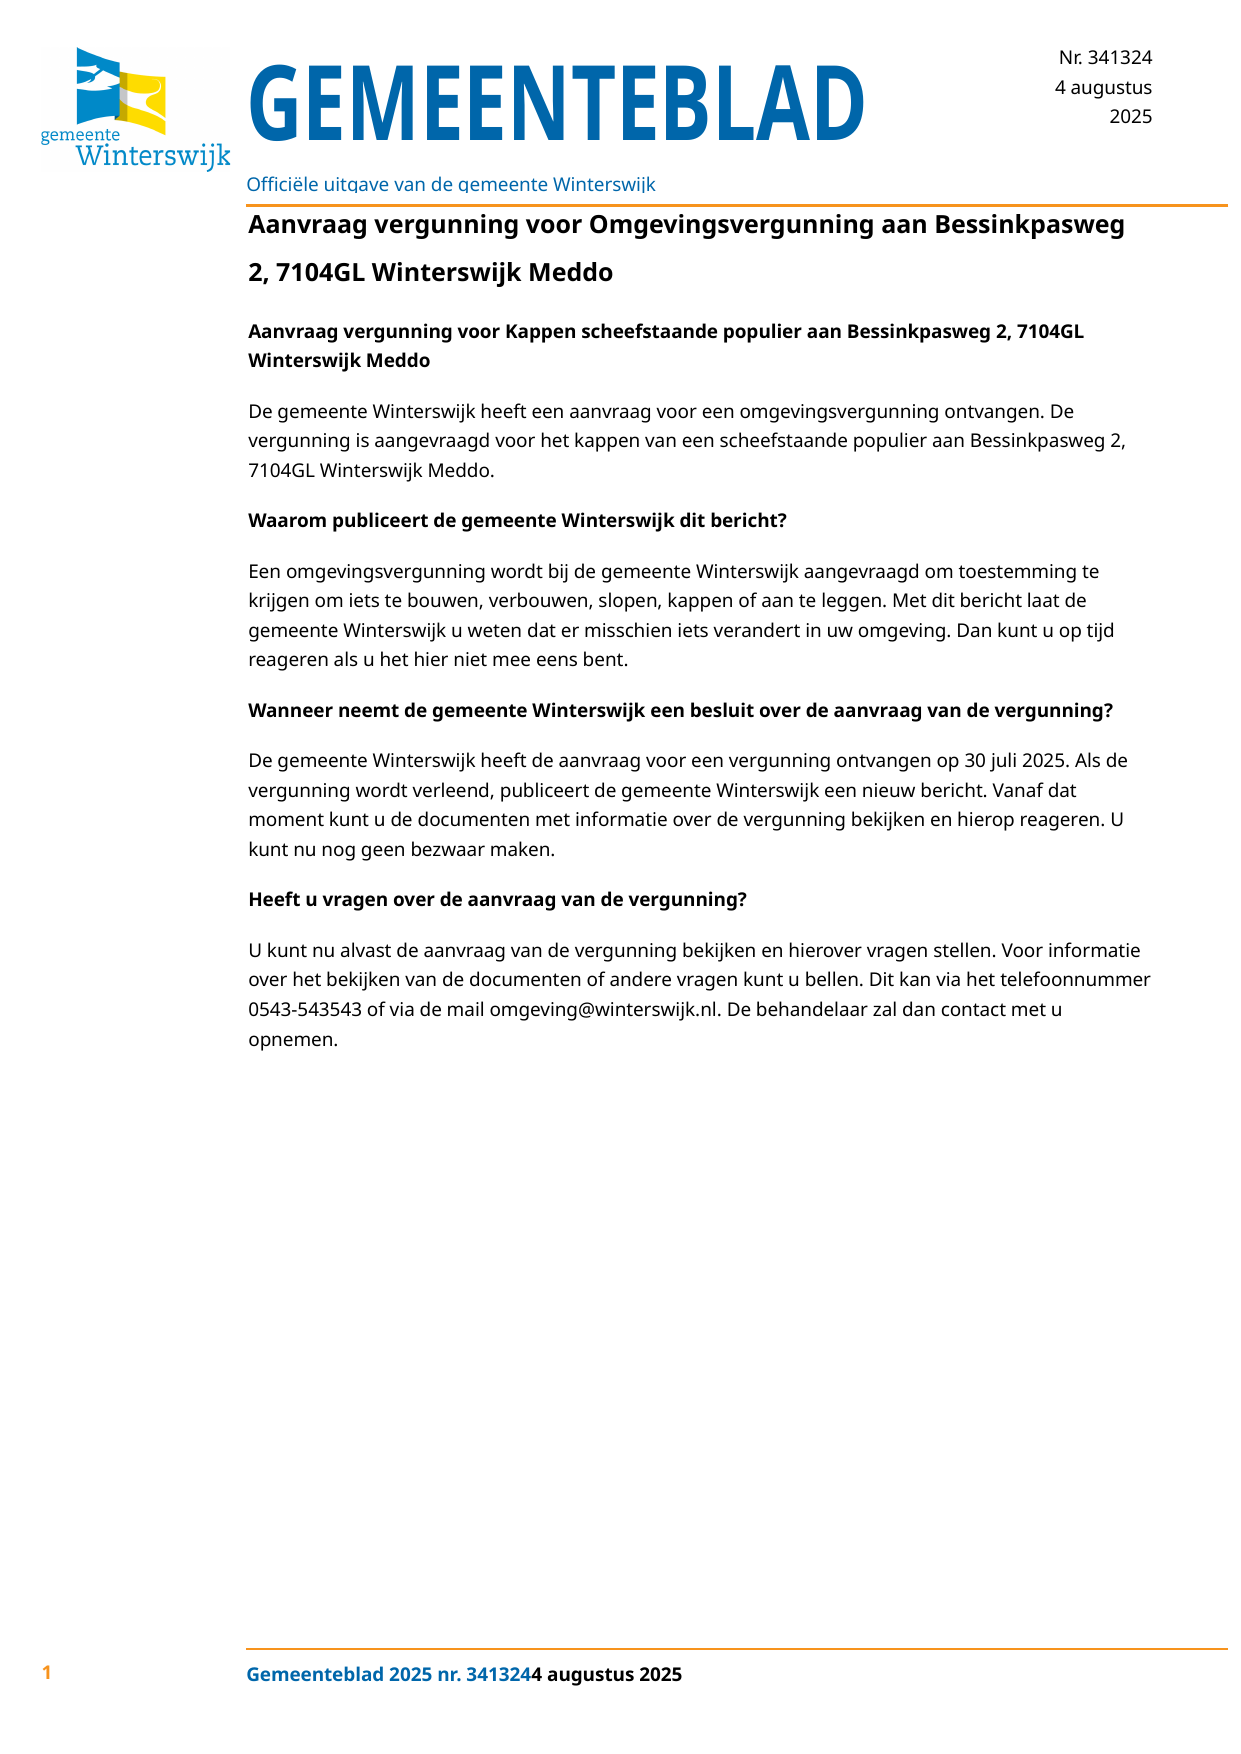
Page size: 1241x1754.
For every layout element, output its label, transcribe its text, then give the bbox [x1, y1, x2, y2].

text De gemeente Winterswijk heeft een aanvraag voor een omgevingsvergunning ontvangen. De vergunning is aangevraagd voor het kappen van een scheefstaande populier aan Bessinkpasweg 2, 7104GL Winterswijk Meddo. [248, 398, 1152, 483]
text Aanvraag vergunning voor Kappen scheefstaande populier aan Bessinkpasweg 2, 7104GL Winterswijk Meddo [248, 318, 1152, 373]
picture [41, 47, 231, 172]
text Aanvraag vergunning voor Omgevingsvergunning aan Bessinkpasweg 2, 7104GL Winterswijk Meddo [248, 207, 1152, 288]
text Wanneer neemt de gemeente Winterswijk een besluit over de aanvraag van de vergunning? [248, 697, 1152, 723]
picture [225, 153, 231, 162]
text U kunt nu alvast de aanvraag van de vergunning bekijken en hierover vragen stellen. Voor informatie over het bekijken van de documenten of andere vragen kunt u bellen. Dit kan via het telefoonnummer 0543-543543 of via de mail omgeving@winterswijk.nl. De behandelaar zal dan contact met u opnemen. [248, 937, 1152, 1052]
text Heeft u vragen over de aanvraag van de vergunning? [248, 887, 1152, 912]
text Waarom publiceert de gemeente Winterswijk dit bericht? [248, 507, 1152, 533]
text De gemeente Winterswijk heeft de aanvraag voor een vergunning ontvangen op 30 juli 2025. Als de vergunning wordt verleend, publiceert de gemeente Winterswijk een nieuw bericht. Vanaf dat moment kunt u de documenten met informatie over de vergunning bekijken en hierop reageren. U kunt nu nog geen bezwaar maken. [248, 747, 1152, 862]
text Een omgevingsvergunning wordt bij de gemeente Winterswijk aangevraagd om toestemming te krijgen om iets te bouwen, verbouwen, slopen, kappen of aan te leggen. Met dit bericht laat de gemeente Winterswijk u weten dat er misschien iets verandert in uw omgeving. Dan kunt u op tijd reageren als u het hier niet mee eens bent. [248, 558, 1152, 672]
